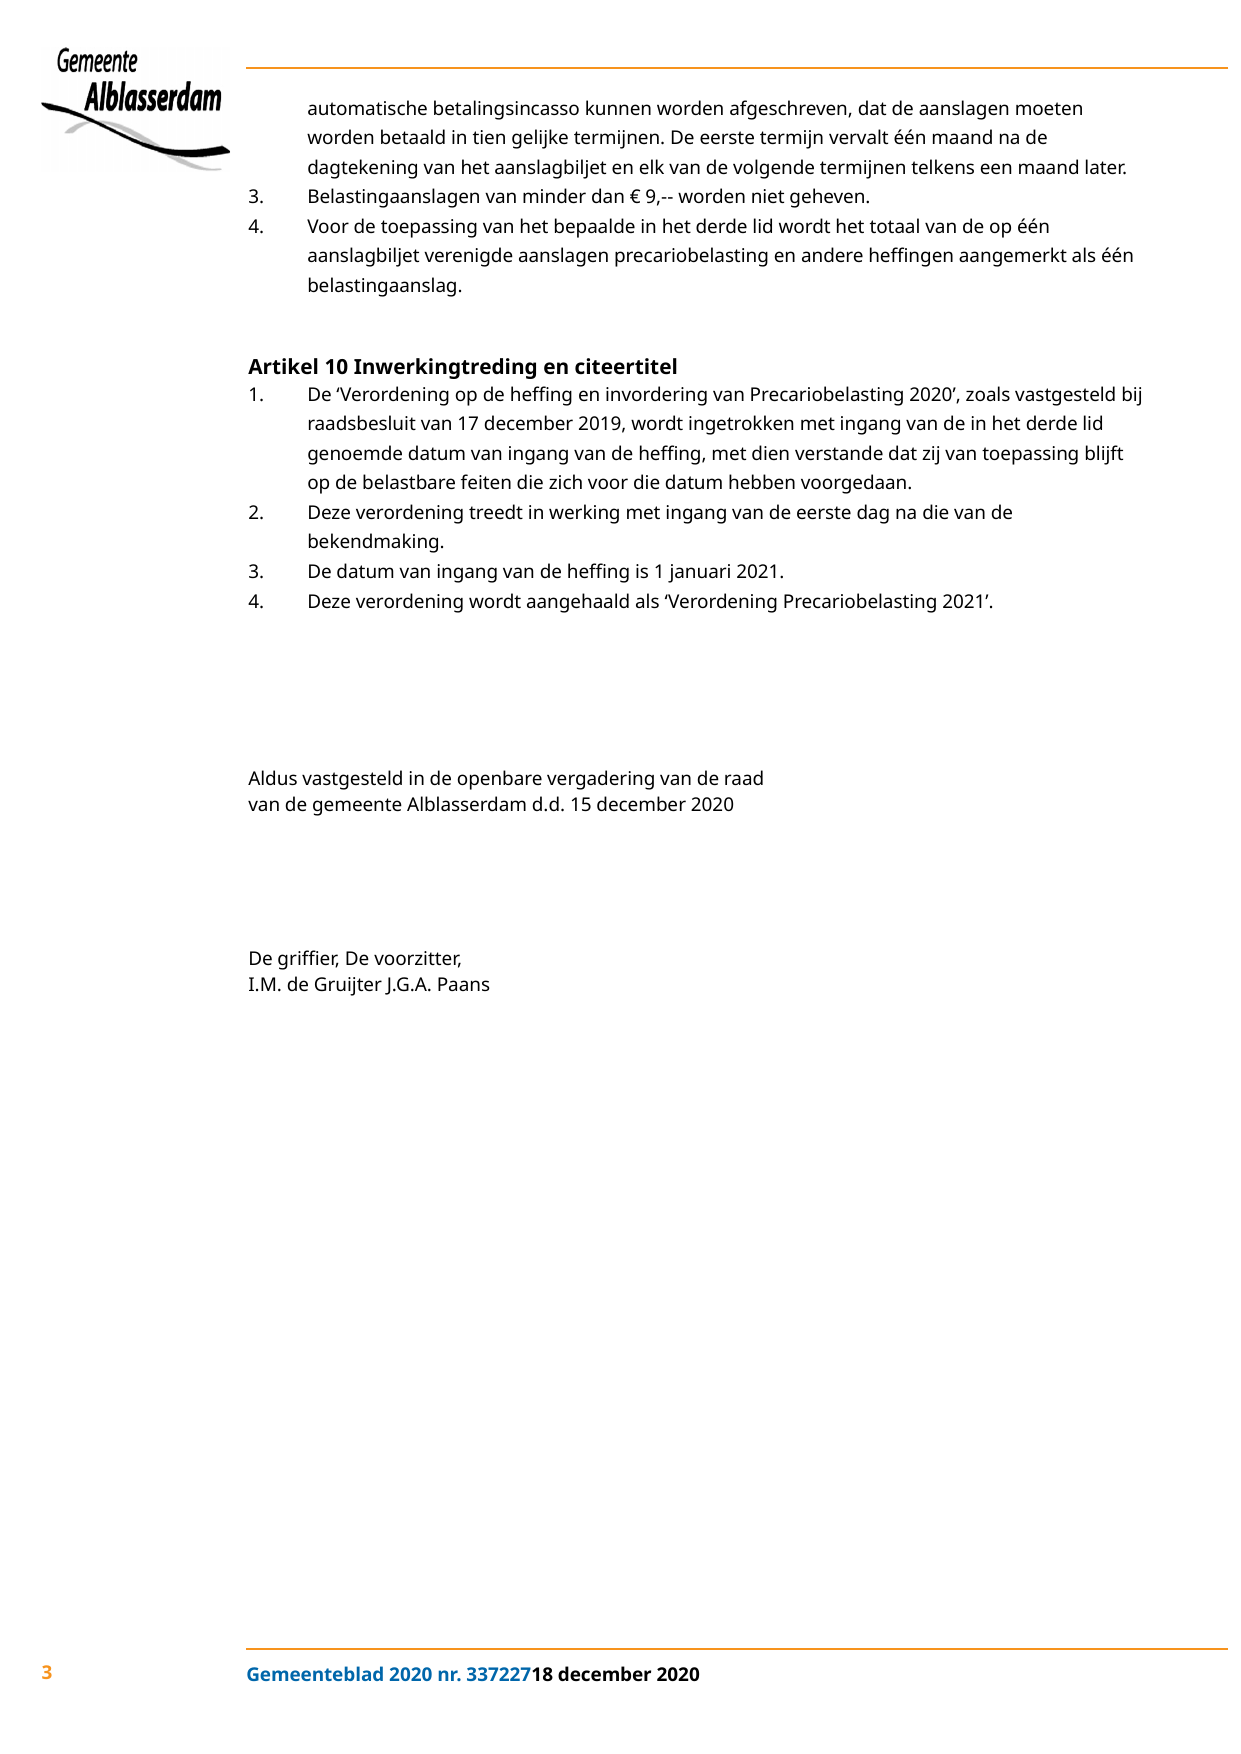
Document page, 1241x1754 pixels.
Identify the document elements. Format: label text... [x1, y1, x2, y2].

list Deze verordening wordt aangehaald als ‘Verordening Precariobelasting 2021’. [248, 588, 1152, 613]
text Aldus vastgesteld in de openbare vergadering van de raad [248, 765, 1152, 791]
text De griffier, De voorzitter, [248, 945, 1152, 971]
list Voor de toepassing van het bepaalde in het derde lid wordt het totaal van de op één aanslagbiljet verenigde aanslagen precariobelasting en andere heffingen aangemerkt als één belastingaanslag. [248, 213, 1152, 298]
list automatische betalingsincasso kunnen worden afgeschreven, dat de aanslagen moeten worden betaald in tien gelijke termijnen. De eerste termijn vervalt één maand na de dagtekening van het aanslagbiljet en elk van de volgende termijnen telkens een maand later. [248, 95, 1152, 180]
text I.M. de Gruijter J.G.A. Paans [248, 971, 1152, 997]
list De ‘Verordening op de heffing en invordering van Precariobelasting 2020’, zoals vastgesteld bij raadsbesluit van 17 december 2019, wordt ingetrokken met ingang van de in het derde lid genoemde datum van ingang van de heffing, met dien verstande dat zij van toepassing blijft op de belastbare feiten die zich voor die datum hebben voorgedaan. [248, 381, 1152, 495]
text Artikel 10 Inwerkingtreding en citeertitel [248, 352, 1152, 381]
text van de gemeente Alblasserdam d.d. 15 december 2020 [248, 791, 1152, 817]
picture [41, 47, 231, 172]
list Belastingaanslagen van minder dan € 9,-- worden niet geheven. [248, 183, 1152, 209]
list De datum van ingang van de heffing is 1 januari 2021. [248, 558, 1152, 584]
list Deze verordening treedt in werking met ingang van de eerste dag na die van de bekendmaking. [248, 499, 1152, 554]
